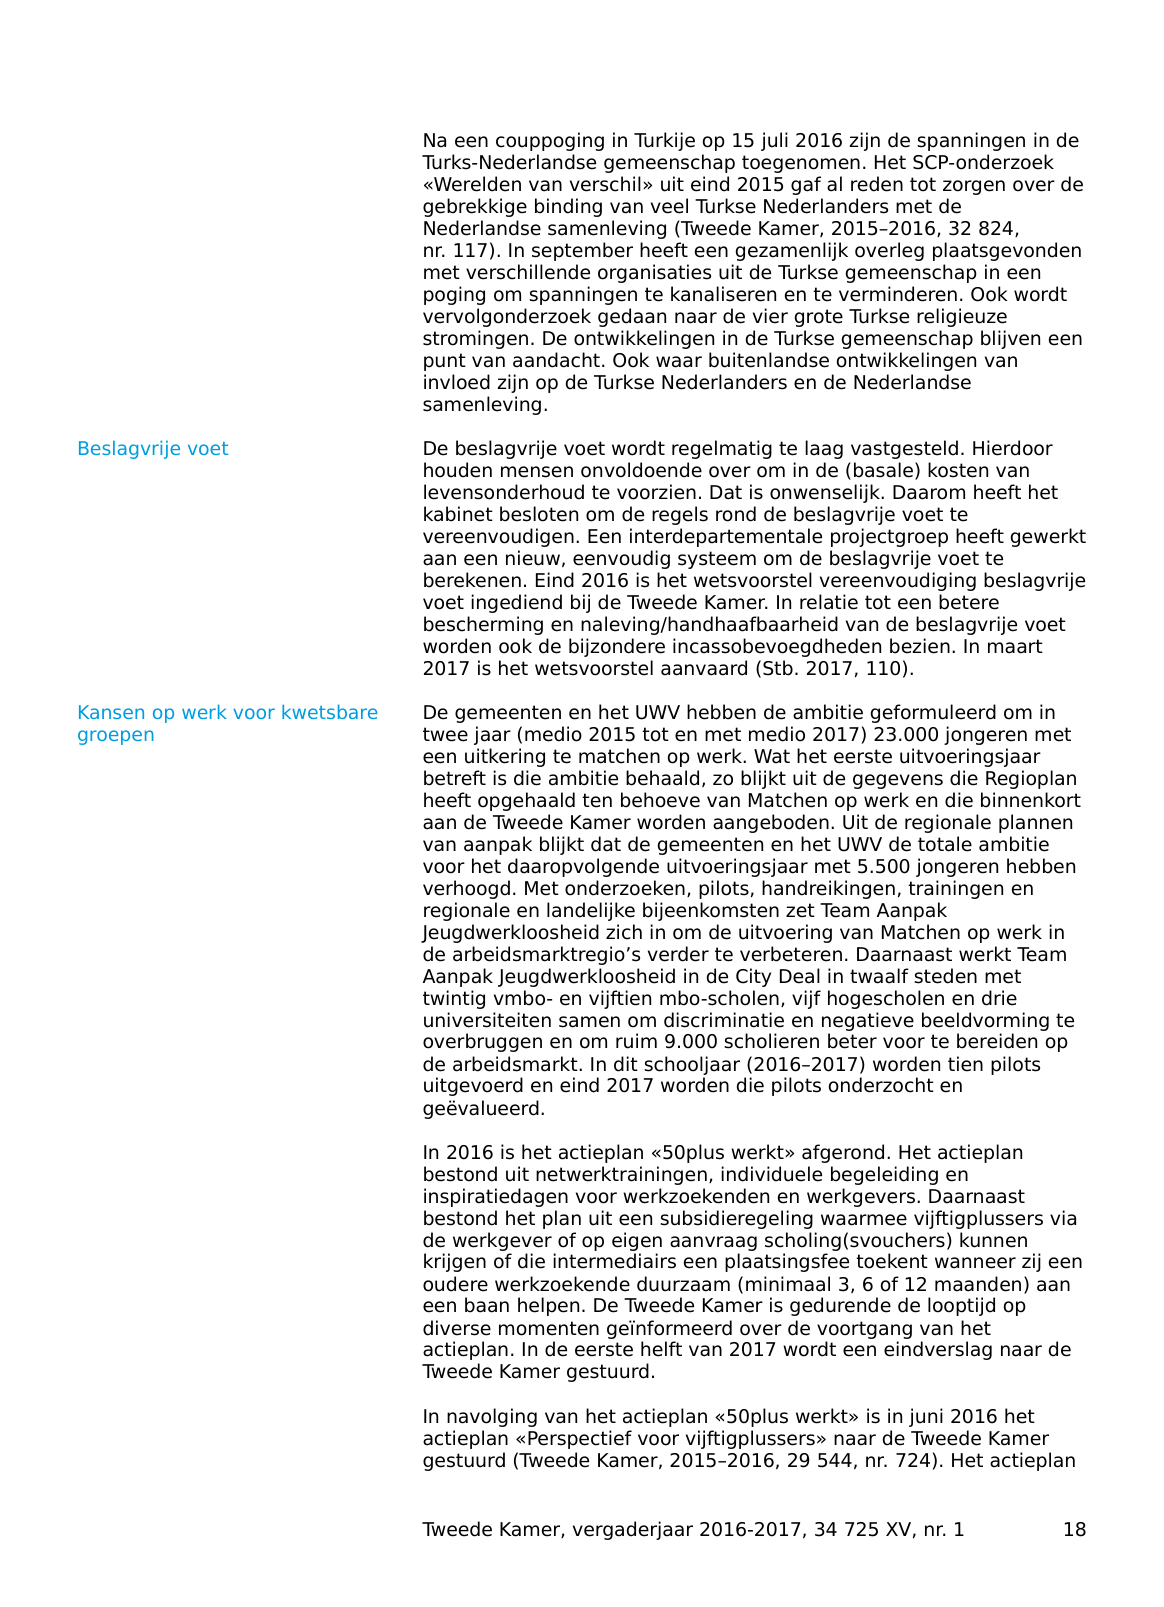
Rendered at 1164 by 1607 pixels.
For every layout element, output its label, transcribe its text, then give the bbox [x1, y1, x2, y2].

text Kansen op werk voor kwetsbare groepen [77, 702, 399, 746]
text De beslagvrije voet wordt regelmatig te laag vastgesteld. Hierdoor houden mensen onvoldoende over om in de (basale) kosten van levensonderhoud te voorzien. Dat is onwenselijk. Daarom heeft het kabinet besloten om de regels rond de beslagvrije voet te vereenvoudigen. Een interdepartementale projectgroep heeft gewerkt aan een nieuw, eenvoudig systeem om de beslagvrije voet te berekenen. Eind 2016 is het wetsvoorstel vereenvoudiging beslagvrije voet ingediend bij de Tweede Kamer. In relatie tot een betere bescherming en naleving/handhaafbaarheid van de beslagvrije voet worden ook de bijzondere incassobevoegdheden bezien. In maart 2017 is het wetsvoorstel aanvaard (Stb. 2017, 110). [422, 438, 1087, 679]
text Na een couppoging in Turkije op 15 juli 2016 zijn de spanningen in de Turks-Nederlandse gemeenschap toegenomen. Het SCP-onderzoek «Werelden van verschil» uit eind 2015 gaf al reden tot zorgen over de gebrekkige binding van veel Turkse Nederlanders met de Nederlandse samenleving (Tweede Kamer, 2015–2016, 32 824, nr. 117). In september heeft een gezamenlijk overleg plaatsgevonden met verschillende organisaties uit de Turkse gemeenschap in een poging om spanningen te kanaliseren en te verminderen. Ook wordt vervolgonderzoek gedaan naar de vier grote Turkse religieuze stromingen. De ontwikkelingen in de Turkse gemeenschap blijven een punt van aandacht. Ook waar buitenlandse ontwikkelingen van invloed zijn op de Turkse Nederlanders en de Nederlandse samenleving. [422, 130, 1087, 416]
text In 2016 is het actieplan «50plus werkt» afgerond. Het actieplan bestond uit netwerktrainingen, individuele begeleiding en inspiratiedagen voor werkzoekenden en werkgevers. Daarnaast bestond het plan uit een subsidieregeling waarmee vijftigplussers via de werkgever of op eigen aanvraag scholing(svouchers) kunnen krijgen of die intermediairs een plaatsingsfee toekent wanneer zij een oudere werkzoekende duurzaam (minimaal 3, 6 of 12 maanden) aan een baan helpen. De Tweede Kamer is gedurende de looptijd op diverse momenten geïnformeerd over de voortgang van het actieplan. In de eerste helft van 2017 wordt een eindverslag naar de Tweede Kamer gestuurd. [422, 1142, 1087, 1383]
text Beslagvrije voet [77, 438, 399, 460]
text De gemeenten en het UWV hebben de ambitie geformuleerd om in twee jaar (medio 2015 tot en met medio 2017) 23.000 jongeren met een uitkering te matchen op werk. Wat het eerste uitvoeringsjaar betreft is die ambitie behaald, zo blijkt uit de gegevens die Regioplan heeft opgehaald ten behoeve van Matchen op werk en die binnenkort aan de Tweede Kamer worden aangeboden. Uit de regionale plannen van aanpak blijkt dat de gemeenten en het UWV de totale ambitie voor het daaropvolgende uitvoeringsjaar met 5.500 jongeren hebben verhoogd. Met onderzoeken, pilots, handreikingen, trainingen en regionale en landelijke bijeenkomsten zet Team Aanpak Jeugdwerkloosheid zich in om de uitvoering van Matchen op werk in de arbeidsmarktregio’s verder te verbeteren. Daarnaast werkt Team Aanpak Jeugdwerkloosheid in de City Deal in twaalf steden met twintig vmbo- en vijftien mbo-scholen, vijf hogescholen en drie universiteiten samen om discriminatie en negatieve beeldvorming te overbruggen en om ruim 9.000 scholieren beter voor te bereiden op de arbeidsmarkt. In dit schooljaar (2016–2017) worden tien pilots uitgevoerd en eind 2017 worden die pilots onderzocht en geëvalueerd. [422, 702, 1087, 1119]
text In navolging van het actieplan «50plus werkt» is in juni 2016 het actieplan «Perspectief voor vijftigplussers» naar de Tweede Kamer gestuurd (Tweede Kamer, 2015–2016, 29 544, nr. 724). Het actieplan [422, 1406, 1087, 1471]
